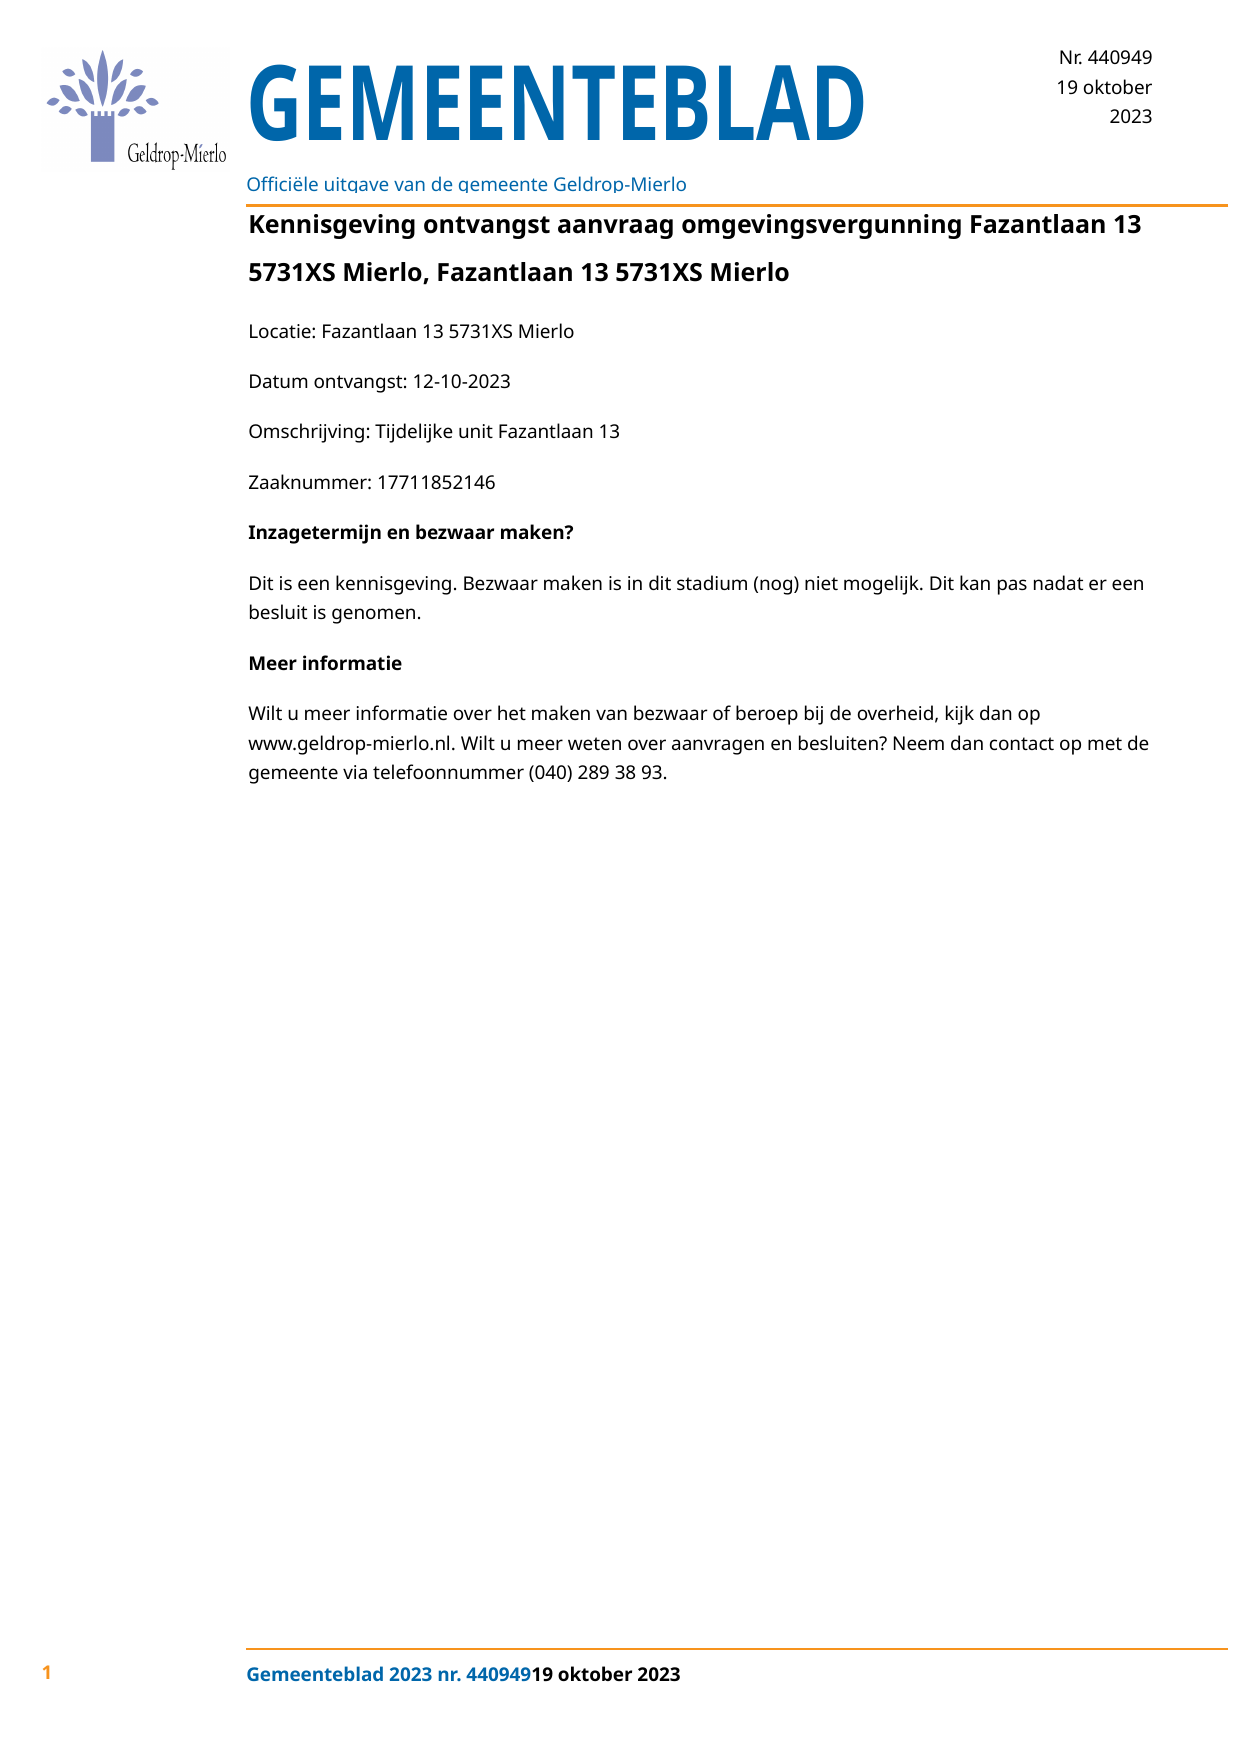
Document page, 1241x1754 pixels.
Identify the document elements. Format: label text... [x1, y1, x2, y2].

text Dit is een kennisgeving. Bezwaar maken is in dit stadium (nog) niet mogelijk. Dit kan pas nadat er een besluit is genomen. [248, 570, 1152, 625]
text Kennisgeving ontvangst aanvraag omgevingsvergunning Fazantlaan 13 5731XS Mierlo, Fazantlaan 13 5731XS Mierlo [248, 207, 1152, 288]
text Zaaknummer: 17711852146 [248, 469, 1152, 495]
text Datum ontvangst: 12-10-2023 [248, 368, 1152, 394]
picture [41, 47, 231, 172]
text Inzagetermijn en bezwaar maken? [248, 519, 1152, 545]
text Omschrijving: Tijdelijke unit Fazantlaan 13 [248, 419, 1152, 444]
text Meer informatie [248, 650, 1152, 676]
text Wilt u meer informatie over het maken van bezwaar of beroep bij de overheid, kijk dan op www.geldrop-mierlo.nl. Wilt u meer weten over aanvragen en besluiten? Neem dan contact op met de gemeente via telefoonnummer (040) 289 38 93. [248, 700, 1152, 785]
text Locatie: Fazantlaan 13 5731XS Mierlo [248, 318, 1152, 344]
